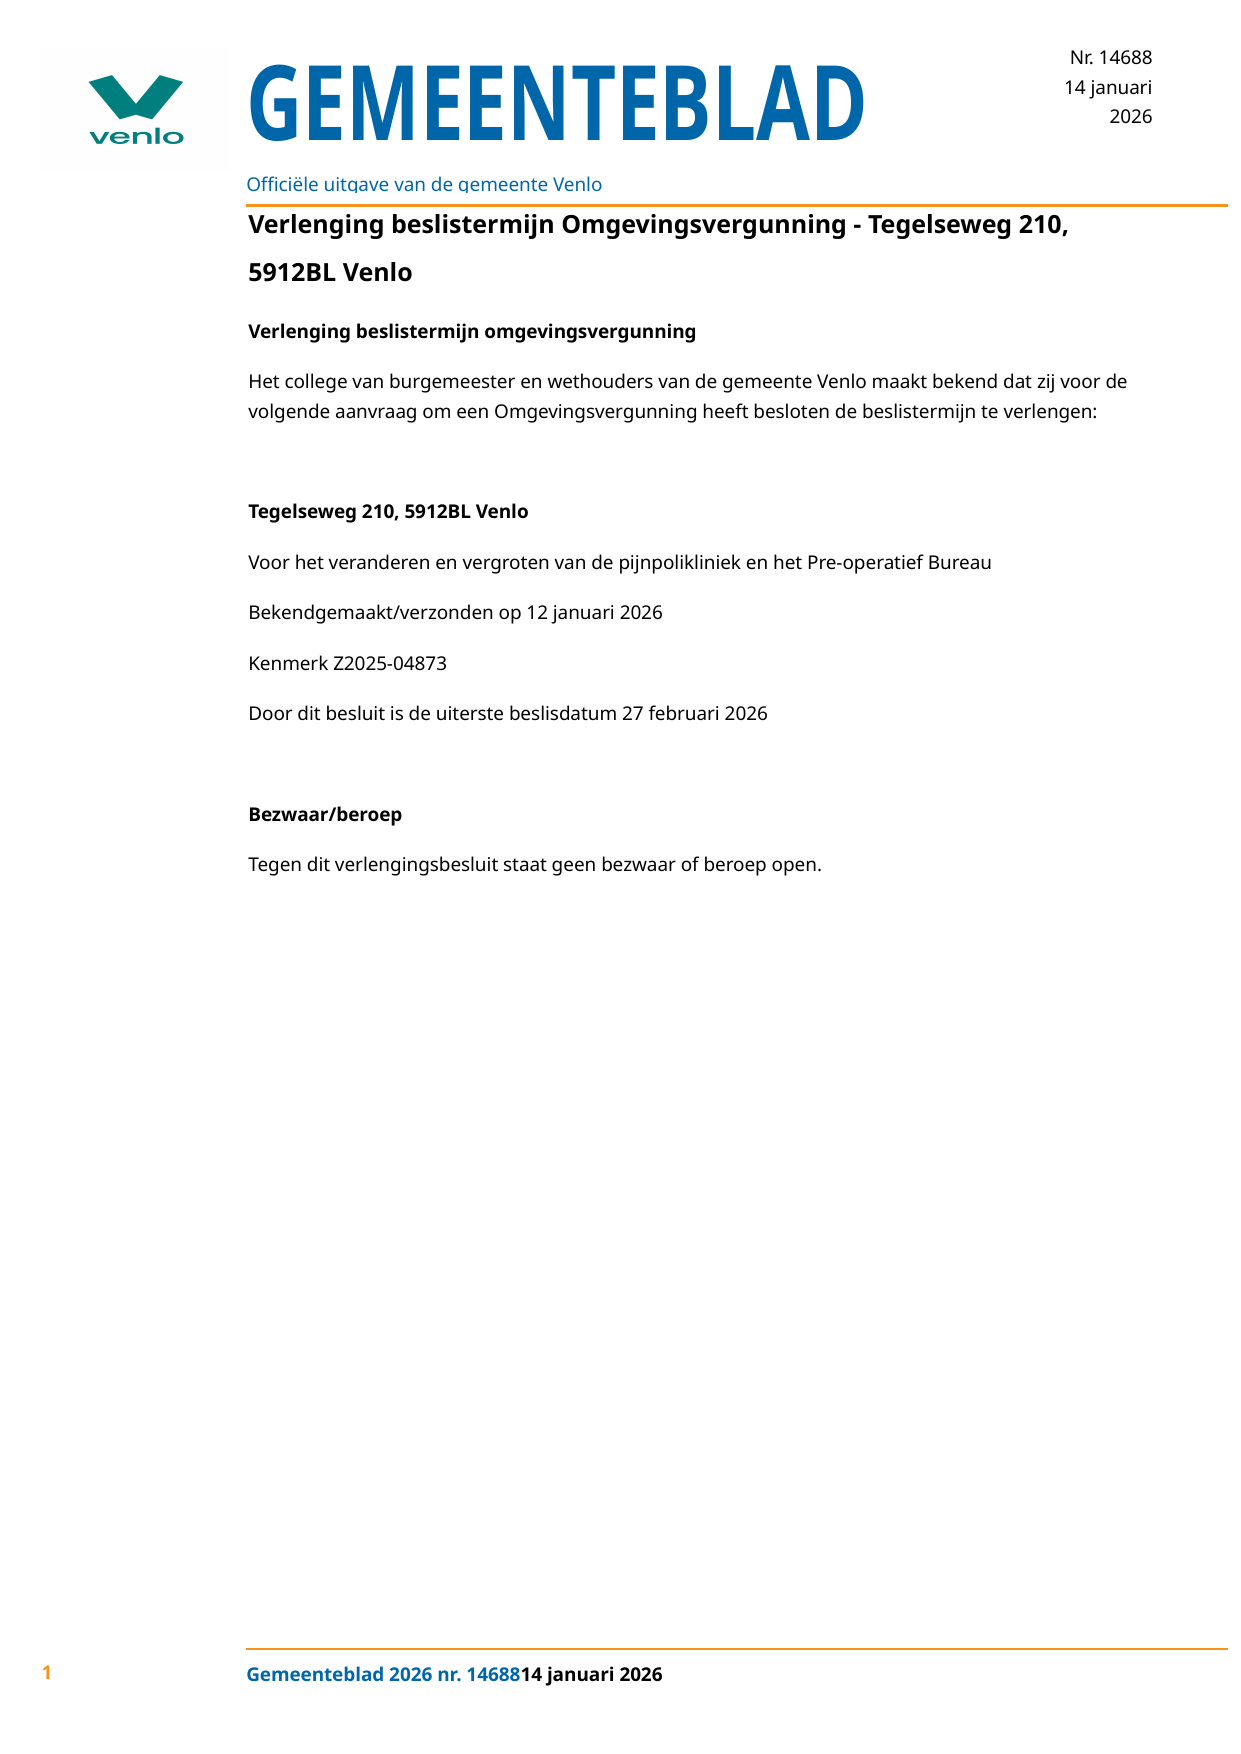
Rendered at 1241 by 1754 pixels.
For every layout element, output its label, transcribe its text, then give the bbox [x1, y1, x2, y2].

text Voor het veranderen en vergroten van de pijnpolikliniek en het Pre-operatief Bureau [248, 549, 1152, 575]
text Bezwaar/beroep [248, 801, 1152, 827]
text Tegelseweg 210, 5912BL Venlo [248, 499, 1152, 524]
text Tegen dit verlengingsbesluit staat geen bezwaar of beroep open. [248, 852, 1152, 877]
text Door dit besluit is de uiterste beslisdatum 27 februari 2026 [248, 700, 1152, 726]
picture [41, 47, 231, 172]
text Verlenging beslistermijn Omgevingsvergunning - Tegelseweg 210, 5912BL Venlo [248, 207, 1152, 288]
text Bekendgemaakt/verzonden op 12 januari 2026 [248, 599, 1152, 625]
text Verlenging beslistermijn omgevingsvergunning [248, 318, 1152, 344]
text Kenmerk Z2025-04873 [248, 650, 1152, 676]
text Het college van burgemeester en wethouders van de gemeente Venlo maakt bekend dat zij voor de volgende aanvraag om een Omgevingsvergunning heeft besloten de beslistermijn te verlengen: [248, 368, 1152, 424]
